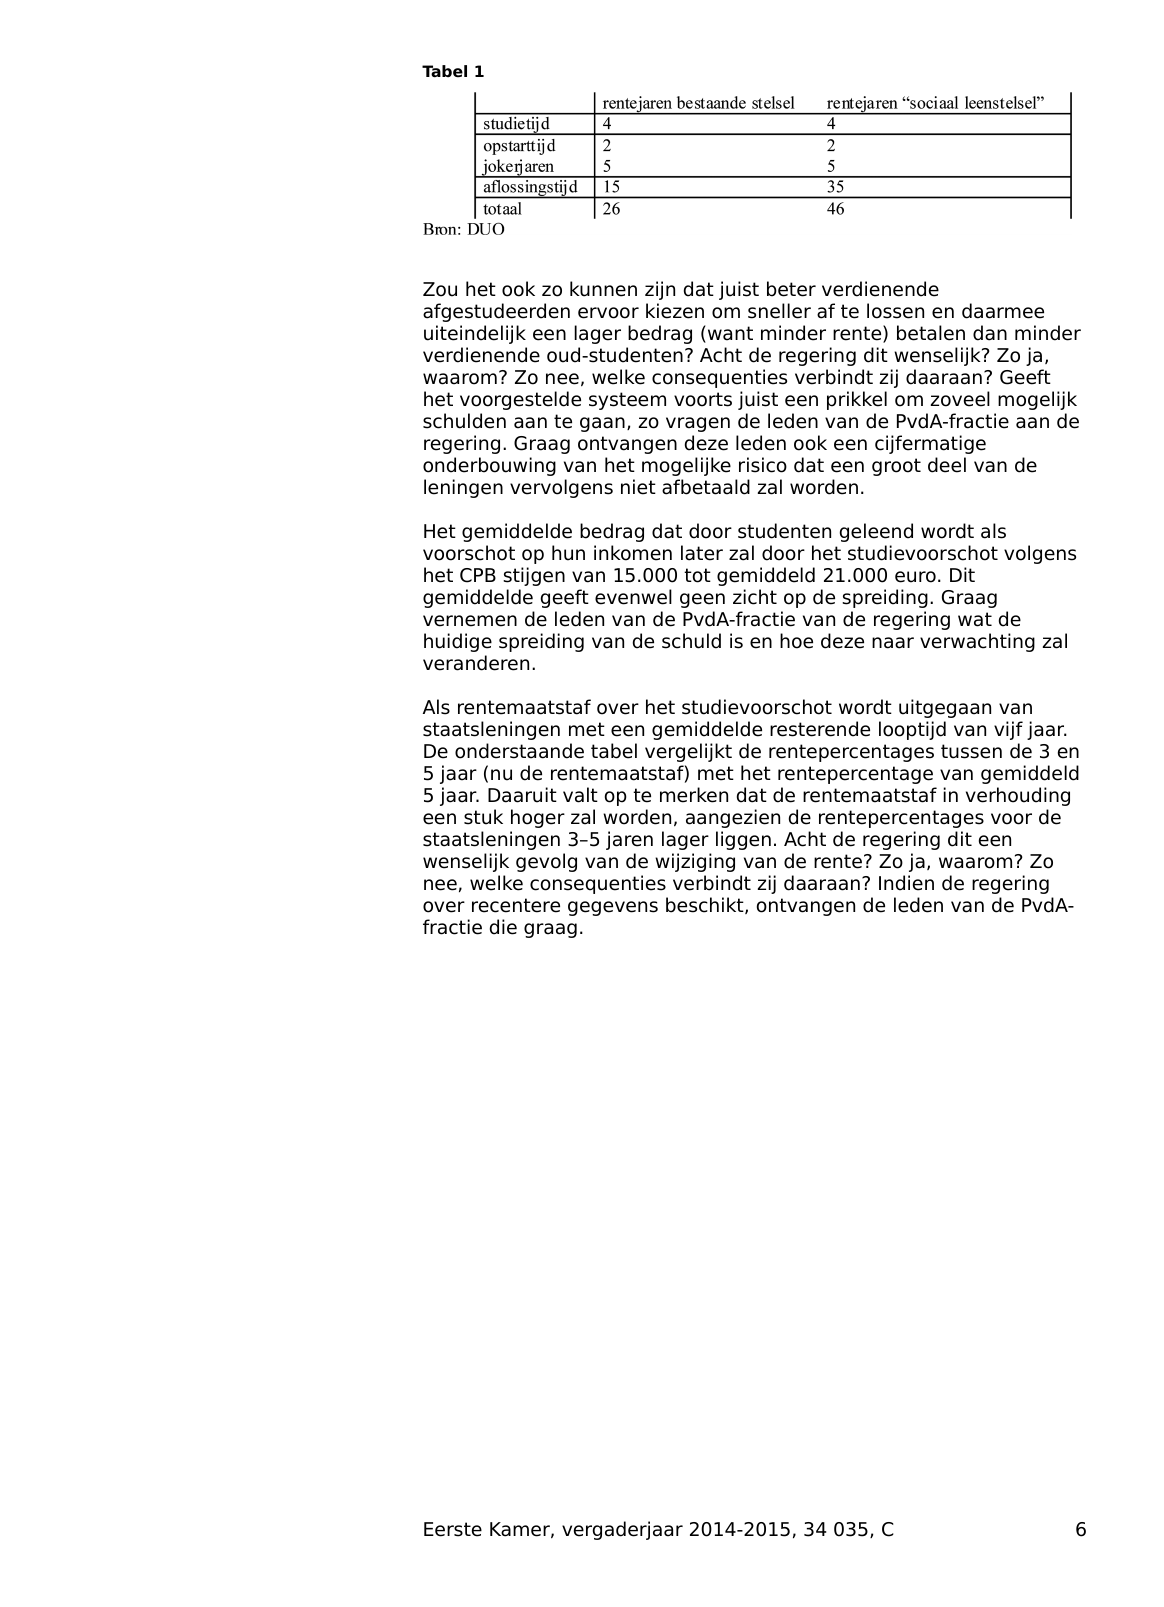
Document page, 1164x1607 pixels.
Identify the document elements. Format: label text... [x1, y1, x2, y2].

text Zou het ook zo kunnen zijn dat juist beter verdienende afgestudeerden ervoor kiezen om sneller af te lossen en daarmee uiteindelijk een lager bedrag (want minder rente) betalen dan minder verdienende oud-studenten? Acht de regering dit wenselijk? Zo ja, waarom? Zo nee, welke consequenties verbindt zij daaraan? Geeft het voorgestelde systeem voorts juist een prikkel om zoveel mogelijk schulden aan te gaan, zo vragen de leden van de PvdA-fractie aan de regering. Graag ontvangen deze leden ook een cijfermatige onderbouwing van het mogelijke risico dat een groot deel van de leningen vervolgens niet afbetaald zal worden. [422, 279, 1087, 498]
picture [422, 92, 1072, 235]
text Het gemiddelde bedrag dat door studenten geleend wordt als voorschot op hun inkomen later zal door het studievoorschot volgens het CPB stijgen van 15.000 tot gemiddeld 21.000 euro. Dit gemiddelde geeft evenwel geen zicht op de spreiding. Graag vernemen de leden van de PvdA-fractie van de regering wat de huidige spreiding van de schuld is en hoe deze naar verwachting zal veranderen. [422, 521, 1087, 674]
text Tabel 1 [422, 63, 1072, 81]
text Als rentemaatstaf over het studievoorschot wordt uitgegaan van staatsleningen met een gemiddelde resterende looptijd van vijf jaar. De onderstaande tabel vergelijkt de rentepercentages tussen de 3 en 5 jaar (nu de rentemaatstaf) met het rentepercentage van gemiddeld 5 jaar. Daaruit valt op te merken dat de rentemaatstaf in verhouding een stuk hoger zal worden, aangezien de rentepercentages voor de staatsleningen 3–5 jaren lager liggen. Acht de regering dit een wenselijk gevolg van de wijziging van de rente? Zo ja, waarom? Zo nee, welke consequenties verbindt zij daaraan? Indien de regering over recentere gegevens beschikt, ontvangen de leden van de PvdA-fractie die graag. [422, 697, 1087, 938]
